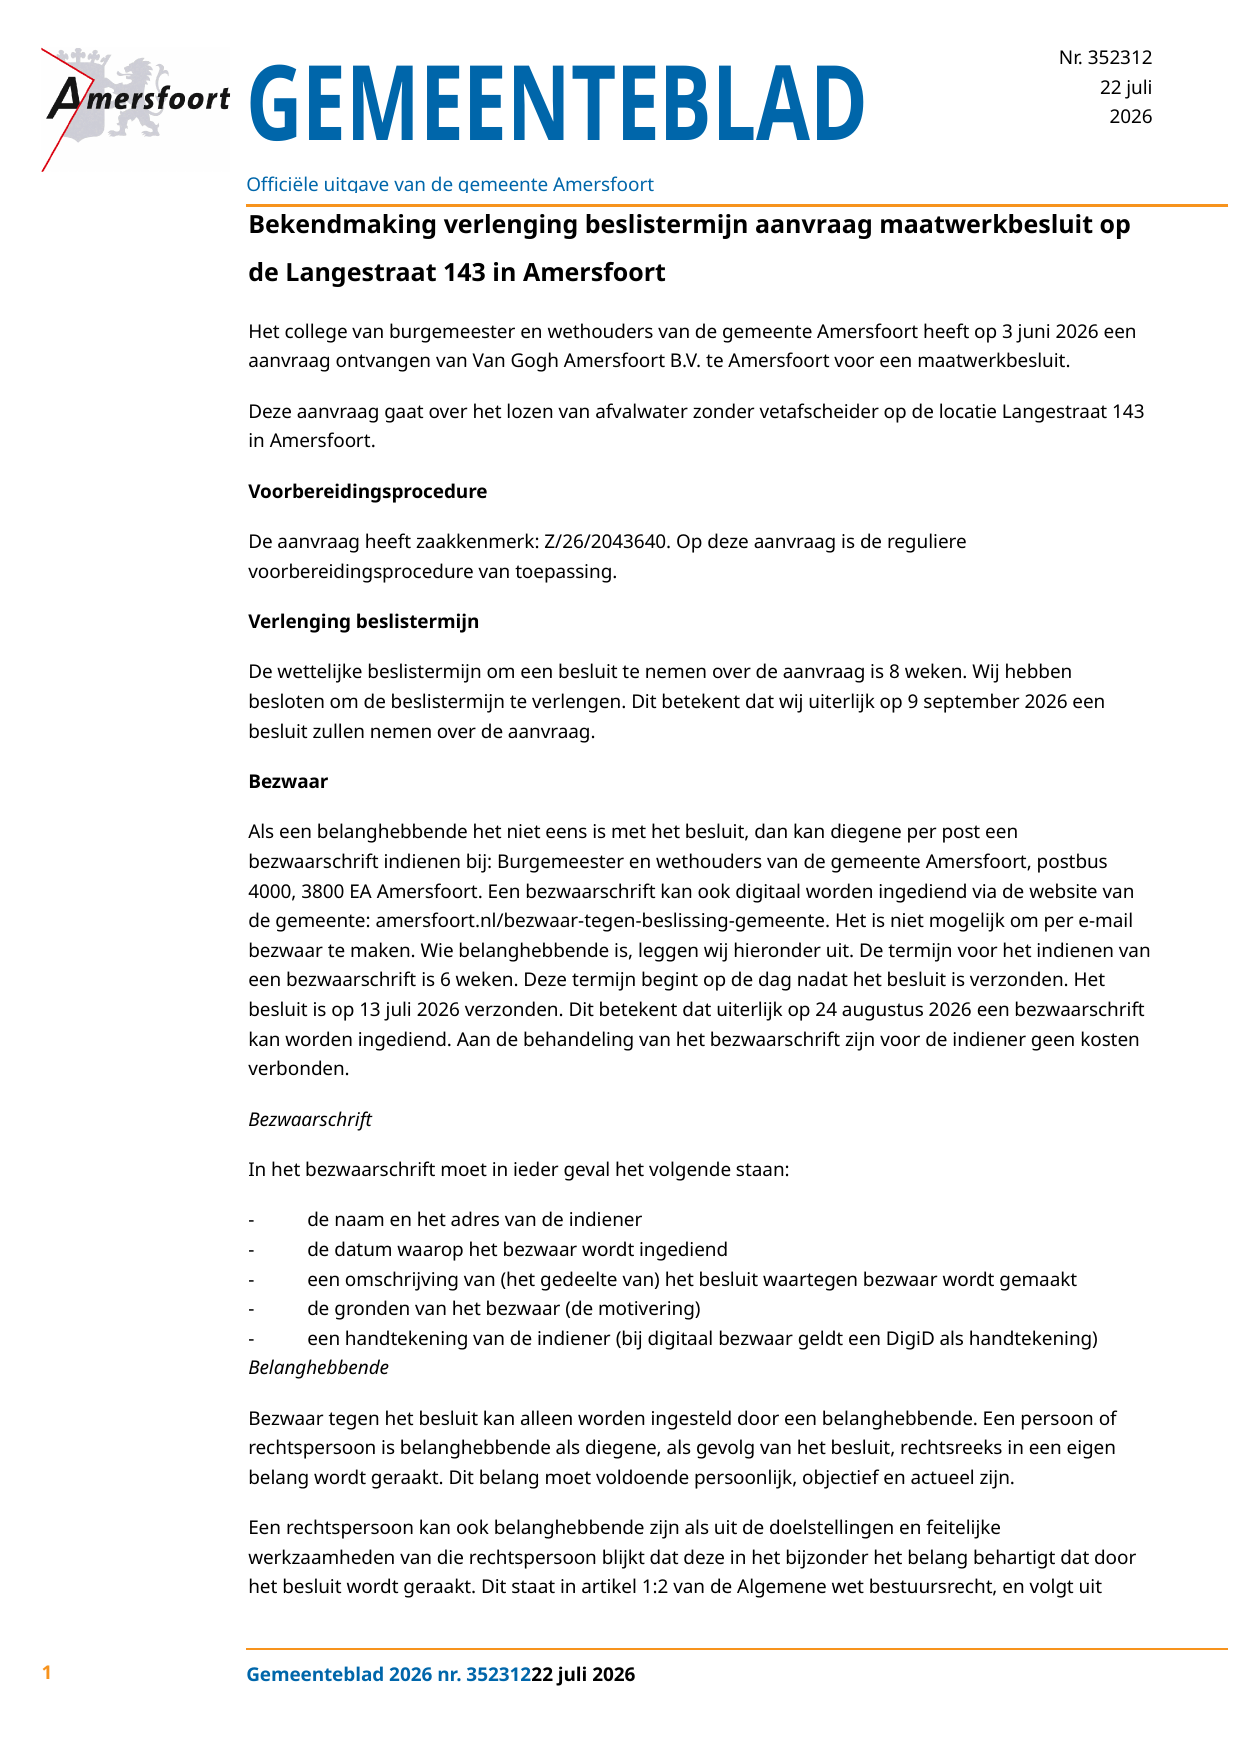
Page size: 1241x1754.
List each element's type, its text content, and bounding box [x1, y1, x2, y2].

text Bezwaar tegen het besluit kan alleen worden ingesteld door een belanghebbende. Een persoon of rechtspersoon is belanghebbende als diegene, als gevolg van het besluit, rechtsreeks in een eigen belang wordt geraakt. Dit belang moet voldoende persoonlijk, objectief en actueel zijn. [248, 1405, 1152, 1490]
text Een rechtspersoon kan ook belanghebbende zijn als uit de doelstellingen en feitelijke werkzaamheden van die rechtspersoon blijkt dat deze in het bijzonder het belang behartigt dat door het besluit wordt geraakt. Dit staat in artikel 1:2 van de Algemene wet bestuursrecht, en volgt uit [248, 1514, 1152, 1599]
text De aanvraag heeft zaakkenmerk: Z/26/2043640. Op deze aanvraag is de reguliere voorbereidingsprocedure van toepassing. [248, 528, 1152, 584]
list een omschrijving van (het gedeelte van) het besluit waartegen bezwaar wordt gemaakt [248, 1266, 1152, 1292]
text De wettelijke beslistermijn om een besluit te nemen over de aanvraag is 8 weken. Wij hebben besloten om de beslistermijn te verlengen. Dit betekent dat wij uiterlijk op 9 september 2026 een besluit zullen nemen over de aanvraag. [248, 659, 1152, 744]
picture [41, 47, 231, 172]
text Deze aanvraag gaat over het lozen van afvalwater zonder vetafscheider op de locatie Langestraat 143 in Amersfoort. [248, 398, 1152, 453]
text In het bezwaarschrift moet in ieder geval het volgende staan: [248, 1156, 1152, 1182]
text Als een belanghebbende het niet eens is met het besluit, dan kan diegene per post een bezwaarschrift indienen bij: Burgemeester en wethouders van de gemeente Amersfoort, postbus 4000, 3800 EA Amersfoort. Een bezwaarschrift kan ook digitaal worden ingediend via de website van de gemeente: amersfoort.nl/bezwaar-tegen-beslissing-gemeente. Het is niet mogelijk om per e-mail bezwaar te maken. Wie belanghebbende is, leggen wij hieronder uit. De termijn voor het indienen van een bezwaarschrift is 6 weken. Deze termijn begint op de dag nadat het besluit is verzonden. Het besluit is op 13 juli 2026 verzonden. Dit betekent dat uiterlijk op 24 augustus 2026 een bezwaarschrift kan worden ingediend. Aan de behandeling van het bezwaarschrift zijn voor de indiener geen kosten verbonden. [248, 819, 1152, 1081]
text Voorbereidingsprocedure [248, 478, 1152, 504]
text Bekendmaking verlenging beslistermijn aanvraag maatwerkbesluit op de Langestraat 143 in Amersfoort [248, 207, 1152, 288]
text Bezwaarschrift [248, 1106, 1152, 1132]
text Bezwaar [248, 768, 1152, 794]
list de naam en het adres van de indiener [248, 1207, 1152, 1232]
text Belanghebbende [248, 1354, 1152, 1380]
text Het college van burgemeester en wethouders van de gemeente Amersfoort heeft op 3 juni 2026 een aanvraag ontvangen van Van Gogh Amersfoort B.V. te Amersfoort voor een maatwerkbesluit. [248, 318, 1152, 373]
list een handtekening van de indiener (bij digitaal bezwaar geldt een DigiD als handtekening) [248, 1325, 1152, 1351]
list de gronden van het bezwaar (de motivering) [248, 1295, 1152, 1321]
list de datum waarop het bezwaar wordt ingediend [248, 1236, 1152, 1262]
text Verlenging beslistermijn [248, 608, 1152, 634]
